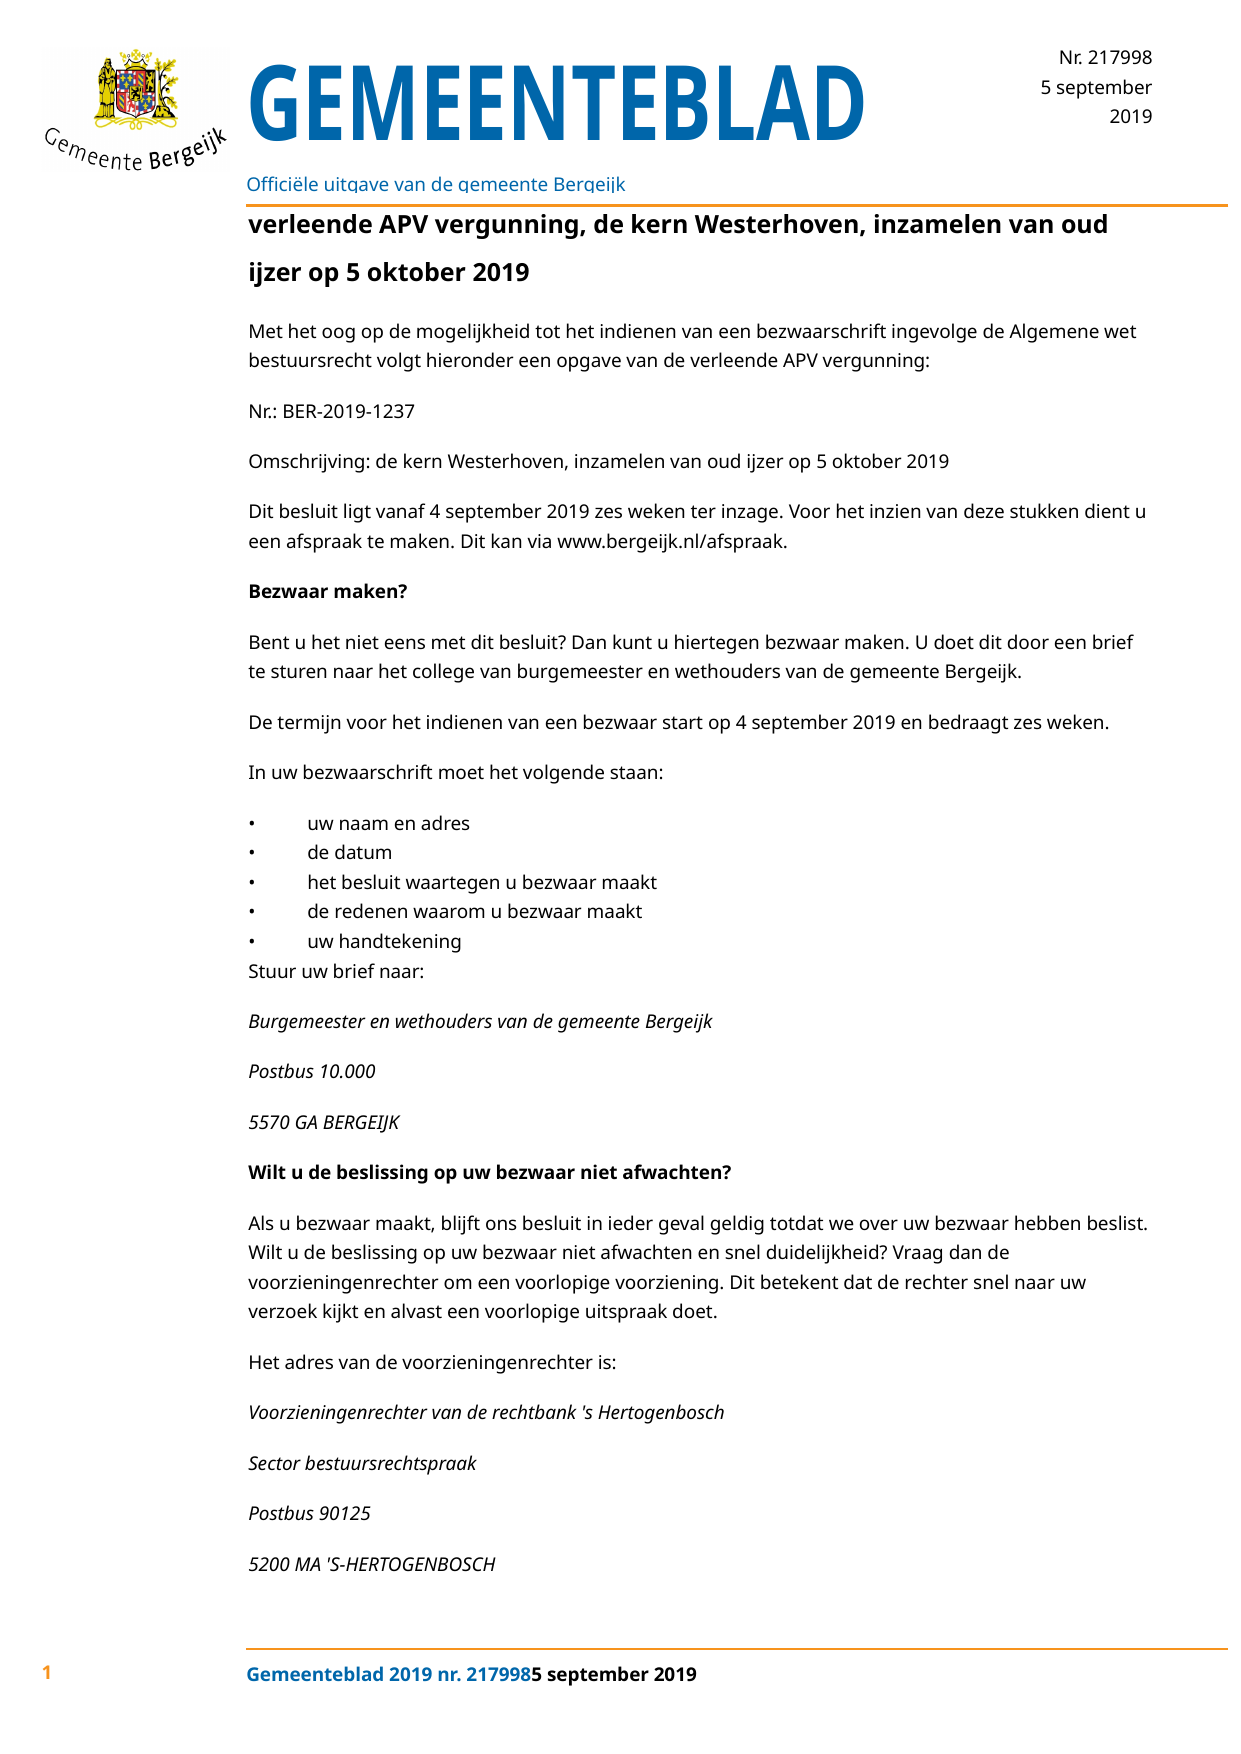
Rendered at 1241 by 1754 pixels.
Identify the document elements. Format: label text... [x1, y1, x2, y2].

list uw handtekening [248, 928, 1152, 954]
list uw naam en adres [248, 810, 1152, 836]
list de datum [248, 839, 1152, 865]
text In uw bezwaarschrift moet het volgende staan: [248, 759, 1152, 785]
text Sector bestuursrechtspraak [248, 1450, 1152, 1476]
text 5200 MA 'S-HERTOGENBOSCH [248, 1551, 1152, 1577]
picture [41, 47, 231, 172]
list het besluit waartegen u bezwaar maakt [248, 869, 1152, 895]
text Het adres van de voorzieningenrechter is: [248, 1349, 1152, 1375]
text Bezwaar maken? [248, 579, 1152, 604]
text Burgemeester en wethouders van de gemeente Bergeijk [248, 1008, 1152, 1034]
text 5570 GA BERGEIJK [248, 1109, 1152, 1135]
text De termijn voor het indienen van een bezwaar start op 4 september 2019 en bedraagt zes weken. [248, 709, 1152, 735]
text Voorzieningenrechter van de rechtbank 's Hertogenbosch [248, 1399, 1152, 1425]
text Postbus 90125 [248, 1500, 1152, 1526]
text Met het oog op de mogelijkheid tot het indienen van een bezwaarschrift ingevolge de Algemene wet bestuursrecht volgt hieronder een opgave van de verleende APV vergunning: [248, 318, 1152, 373]
list de redenen waarom u bezwaar maakt [248, 899, 1152, 924]
text Postbus 10.000 [248, 1059, 1152, 1084]
text Dit besluit ligt vanaf 4 september 2019 zes weken ter inzage. Voor het inzien van deze stukken dient u een afspraak te maken. Dit kan via www.bergeijk.nl/afspraak. [248, 499, 1152, 554]
text verleende APV vergunning, de kern Westerhoven, inzamelen van oud ijzer op 5 oktober 2019 [248, 207, 1152, 288]
text Wilt u de beslissing op uw bezwaar niet afwachten? [248, 1159, 1152, 1185]
text Bent u het niet eens met dit besluit? Dan kunt u hiertegen bezwaar maken. U doet dit door een brief te sturen naar het college van burgemeester en wethouders van de gemeente Bergeijk. [248, 629, 1152, 684]
text Omschrijving: de kern Westerhoven, inzamelen van oud ijzer op 5 oktober 2019 [248, 448, 1152, 474]
text Nr.: BER-2019-1237 [248, 398, 1152, 424]
text Stuur uw brief naar: [248, 958, 1152, 984]
text Als u bezwaar maakt, blijft ons besluit in ieder geval geldig totdat we over uw bezwaar hebben beslist. Wilt u de beslissing op uw bezwaar niet afwachten en snel duidelijkheid? Vraag dan de voorzieningenrechter om een voorlopige voorziening. Dit betekent dat de rechter snel naar uw verzoek kijkt en alvast een voorlopige uitspraak doet. [248, 1210, 1152, 1324]
